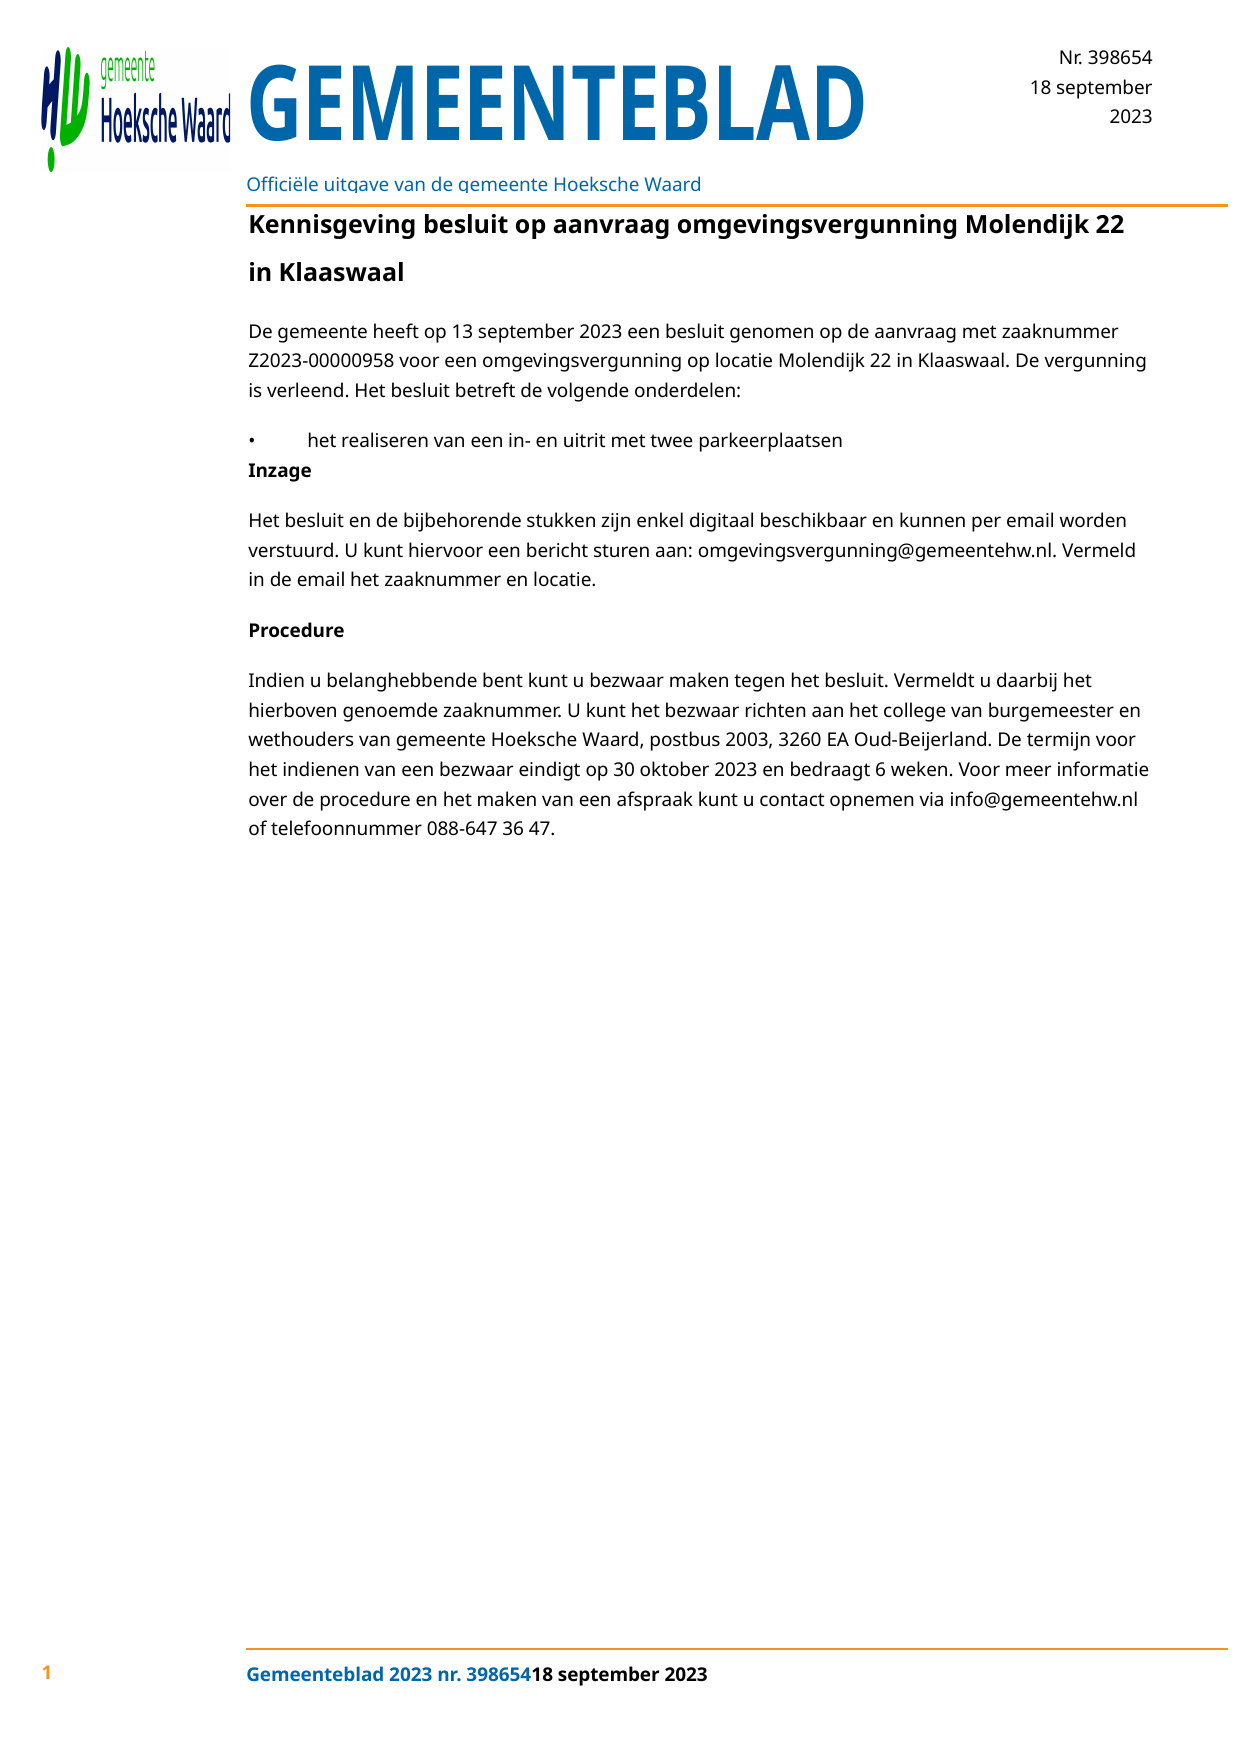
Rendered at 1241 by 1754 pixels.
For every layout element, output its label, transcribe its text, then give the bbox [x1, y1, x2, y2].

picture [41, 47, 231, 172]
text Kennisgeving besluit op aanvraag omgevingsvergunning Molendijk 22 in Klaaswaal [248, 207, 1152, 288]
text Procedure [248, 617, 1152, 643]
text Het besluit en de bijbehorende stukken zijn enkel digitaal beschikbaar en kunnen per email worden verstuurd. U kunt hiervoor een bericht sturen aan: omgevingsvergunning@gemeentehw.nl. Vermeld in de email het zaaknummer en locatie. [248, 507, 1152, 592]
text Indien u belanghebbende bent kunt u bezwaar maken tegen het besluit. Vermeldt u daarbij het hierboven genoemde zaaknummer. U kunt het bezwaar richten aan het college van burgemeester en wethouders van gemeente Hoeksche Waard, postbus 2003, 3260 EA Oud-Beijerland. De termijn voor het indienen van een bezwaar eindigt op 30 oktober 2023 en bedraagt 6 weken. Voor meer informatie over de procedure en het maken van een afspraak kunt u contact opnemen via info@gemeentehw.nl of telefoonnummer 088-647 36 47. [248, 667, 1152, 841]
list het realiseren van een in- en uitrit met twee parkeerplaatsen [248, 427, 1152, 453]
text De gemeente heeft op 13 september 2023 een besluit genomen op de aanvraag met zaaknummer Z2023-00000958 voor een omgevingsvergunning op locatie Molendijk 22 in Klaaswaal. De vergunning is verleend. Het besluit betreft de volgende onderdelen: [248, 318, 1152, 403]
text Inzage [248, 457, 1152, 483]
